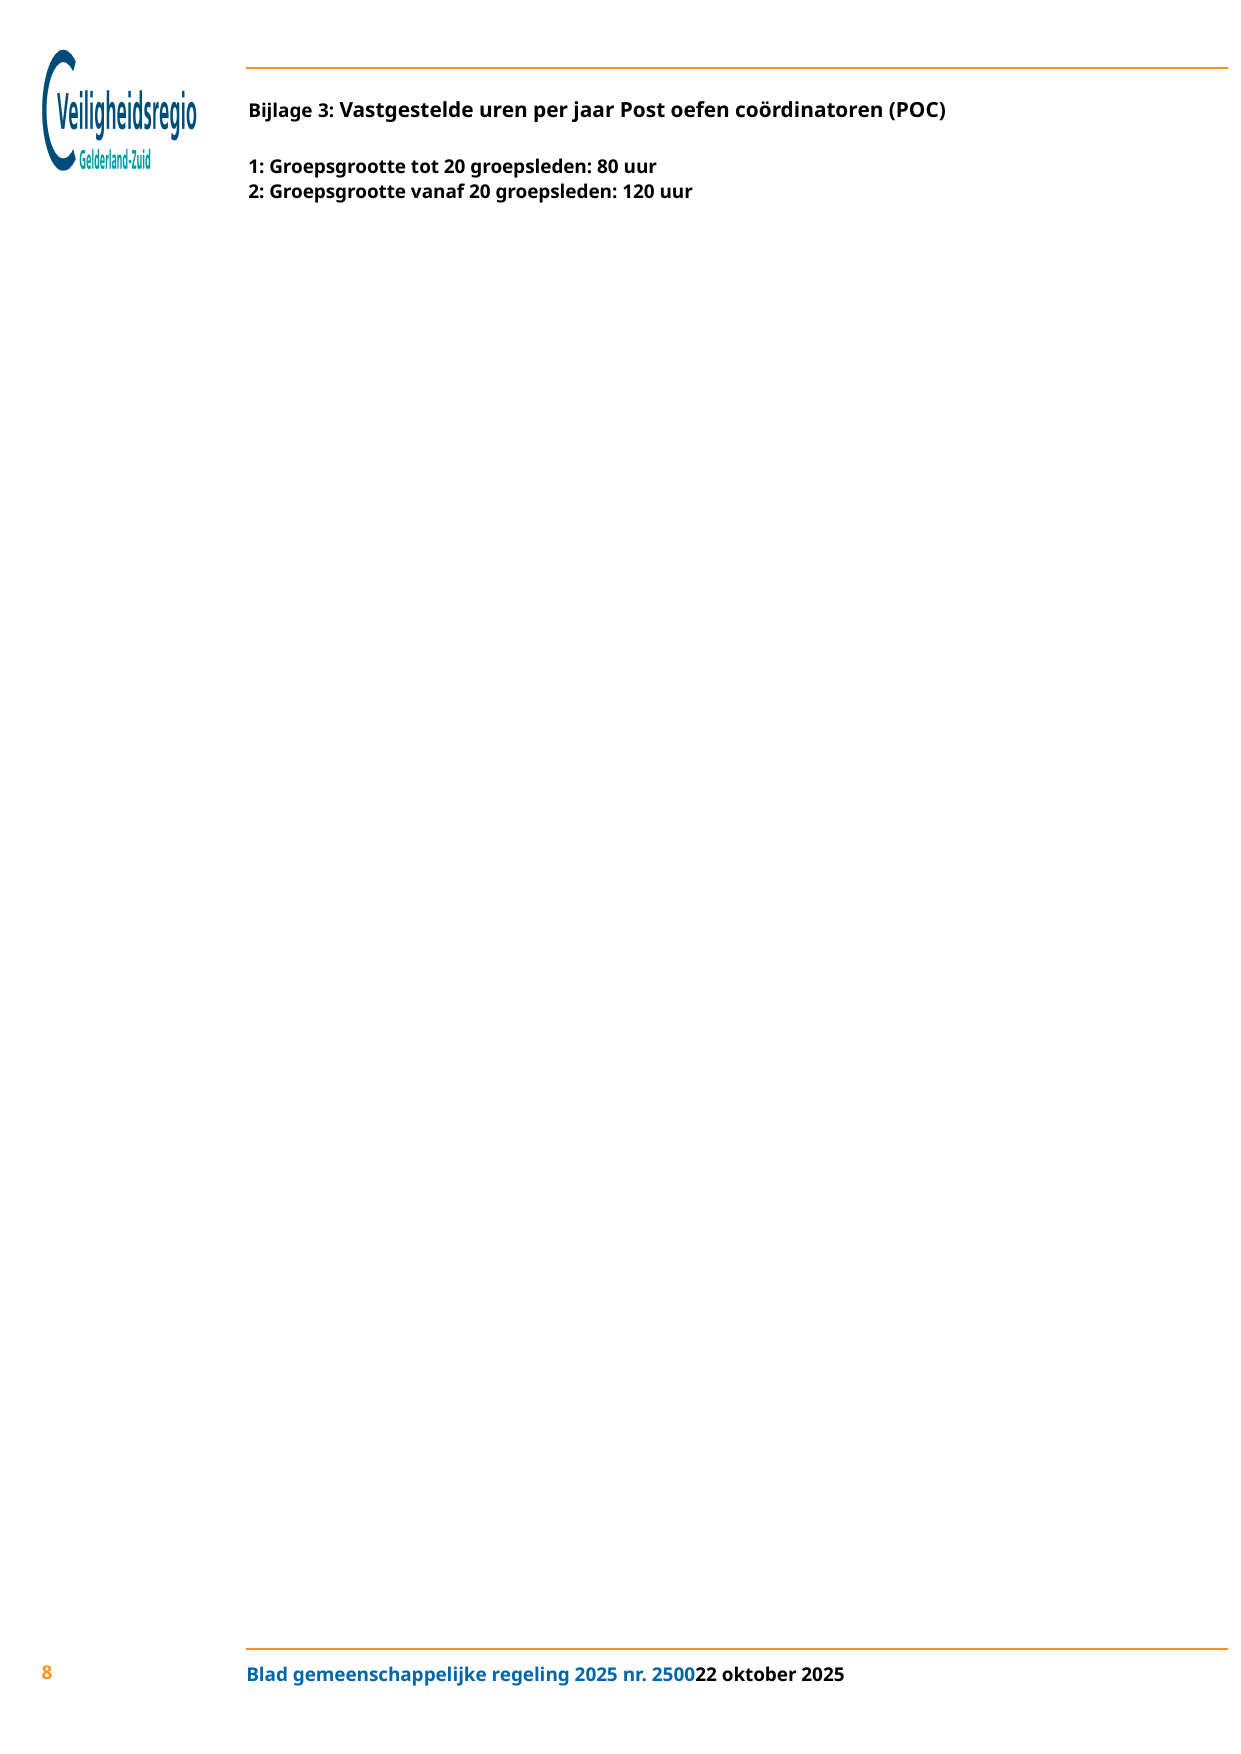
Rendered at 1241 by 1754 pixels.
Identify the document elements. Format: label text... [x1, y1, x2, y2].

text Bijlage 3: Vastgestelde uren per jaar Post oefen coördinatoren (POC) [248, 95, 1152, 123]
table_cell 2: Groepsgrootte vanaf 20 groepsleden: 120 uur [248, 179, 1152, 204]
picture [41, 47, 231, 172]
table_header 1: Groepsgrootte tot 20 groepsleden: 80 uur [248, 153, 1152, 179]
